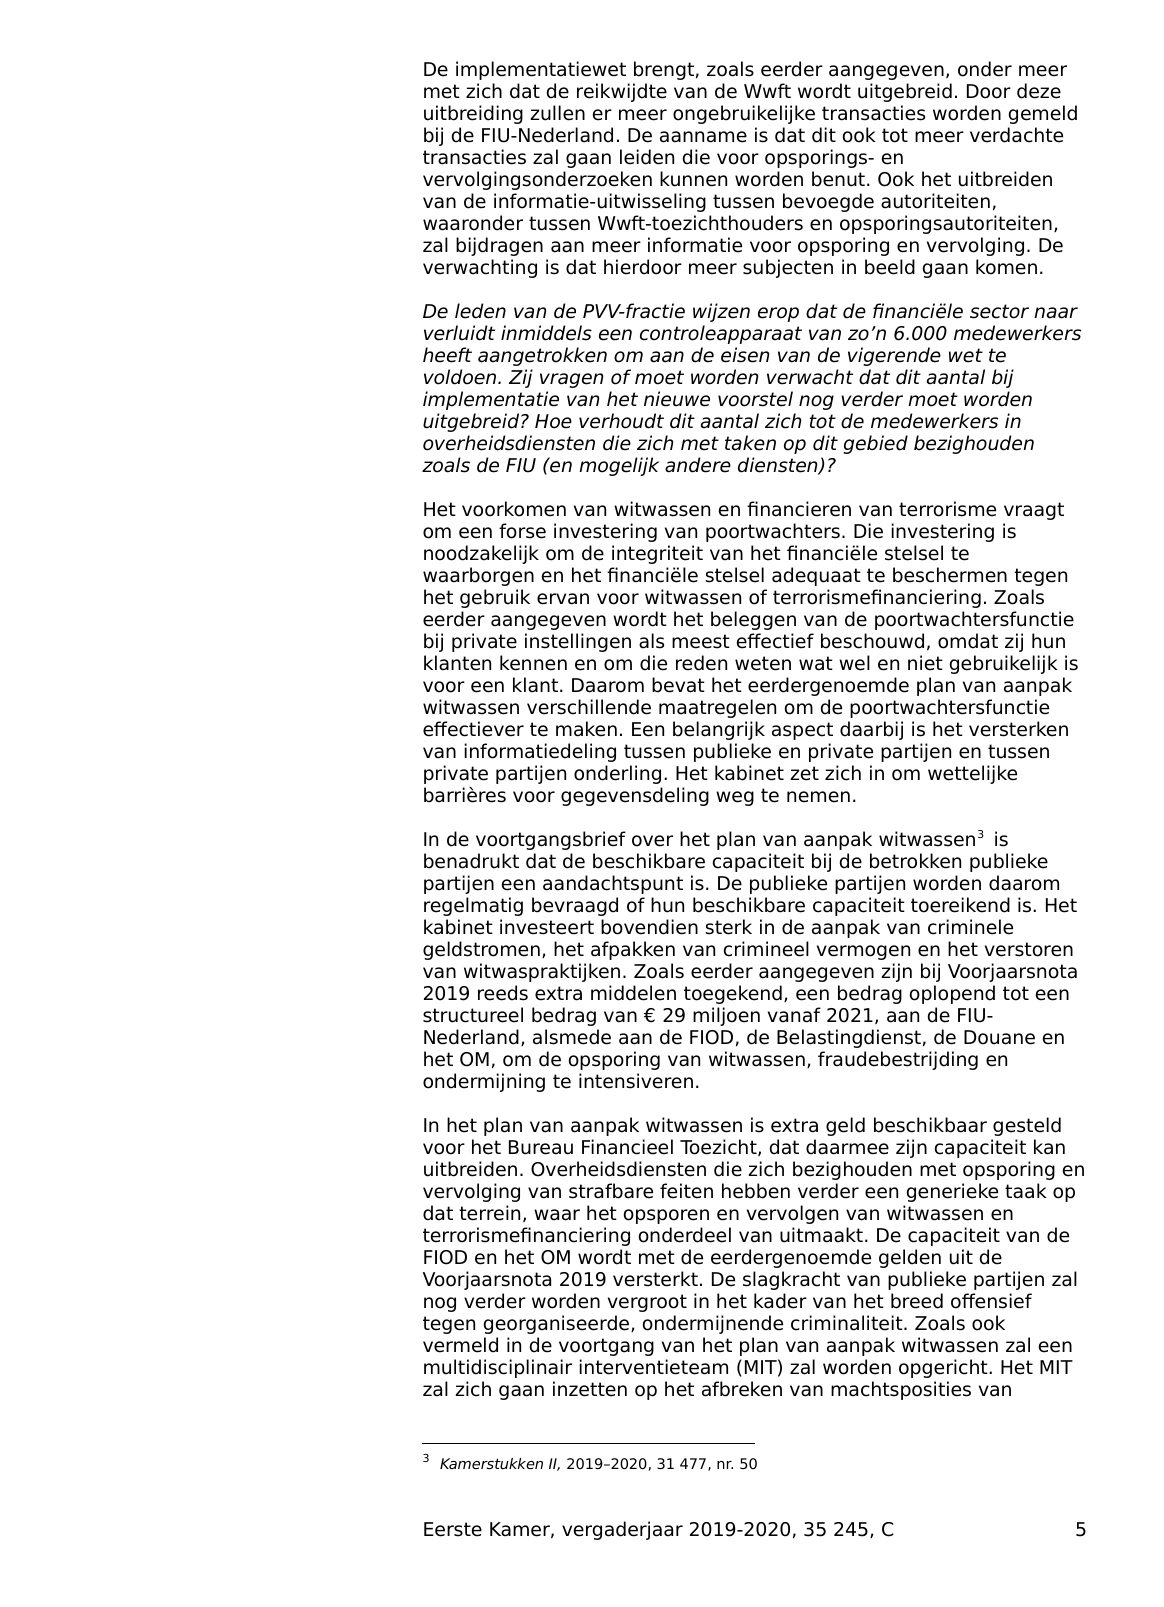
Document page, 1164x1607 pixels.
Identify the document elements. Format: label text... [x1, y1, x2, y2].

text De leden van de PVV-fractie wijzen erop dat de financiële sector naar verluidt inmiddels een controleapparaat van zo’n 6.000 medewerkers heeft aangetrokken om aan de eisen van de vigerende wet te voldoen. Zij vragen of moet worden verwacht dat dit aantal bij implementatie van het nieuwe voorstel nog verder moet worden uitgebreid? Hoe verhoudt dit aantal zich tot de medewerkers in overheidsdiensten die zich met taken op dit gebied bezighouden zoals de FIU (en mogelijk andere diensten)? [422, 301, 1087, 477]
text In de voortgangsbrief over het plan van aanpak witwassen is benadrukt dat de beschikbare capaciteit bij de betrokken publieke partijen een aandachtspunt is. De publieke partijen worden daarom regelmatig bevraagd of hun beschikbare capaciteit toereikend is. Het kabinet investeert bovendien sterk in de aanpak van criminele geldstromen, het afpakken van crimineel vermogen en het verstoren van witwaspraktijken. Zoals eerder aangegeven zijn bij Voorjaarsnota 2019 reeds extra middelen toegekend, een bedrag oplopend tot een structureel bedrag van € 29 miljoen vanaf 2021, aan de FIU-Nederland, alsmede aan de FIOD, de Belastingdienst, de Douane en het OM, om de opsporing van witwassen, fraudebestrijding en ondermijning te intensiveren. [422, 829, 1087, 1093]
text Kamerstukken II, 2019–2020, 31 477, nr. 50 [422, 1452, 1087, 1474]
text De implementatiewet brengt, zoals eerder aangegeven, onder meer met zich dat de reikwijdte van de Wwft wordt uitgebreid. Door deze uitbreiding zullen er meer ongebruikelijke transacties worden gemeld bij de FIU-Nederland. De aanname is dat dit ook tot meer verdachte transacties zal gaan leiden die voor opsporings- en vervolgingsonderzoeken kunnen worden benut. Ook het uitbreiden van de informatie-uitwisseling tussen bevoegde autoriteiten, waaronder tussen Wwft-toezichthouders en opsporingsautoriteiten, zal bijdragen aan meer informatie voor opsporing en vervolging. De verwachting is dat hierdoor meer subjecten in beeld gaan komen. [422, 59, 1087, 279]
text Het voorkomen van witwassen en financieren van terrorisme vraagt om een forse investering van poortwachters. Die investering is noodzakelijk om de integriteit van het financiële stelsel te waarborgen en het financiële stelsel adequaat te beschermen tegen het gebruik ervan voor witwassen of terrorismefinanciering. Zoals eerder aangegeven wordt het beleggen van de poortwachtersfunctie bij private instellingen als meest effectief beschouwd, omdat zij hun klanten kennen en om die reden weten wat wel en niet gebruikelijk is voor een klant. Daarom bevat het eerdergenoemde plan van aanpak witwassen verschillende maatregelen om de poortwachtersfunctie effectiever te maken. Een belangrijk aspect daarbij is het versterken van informatiedeling tussen publieke en private partijen en tussen private partijen onderling. Het kabinet zet zich in om wettelijke barrières voor gegevensdeling weg te nemen. [422, 499, 1087, 807]
text In het plan van aanpak witwassen is extra geld beschikbaar gesteld voor het Bureau Financieel Toezicht, dat daarmee zijn capaciteit kan uitbreiden. Overheidsdiensten die zich bezighouden met opsporing en vervolging van strafbare feiten hebben verder een generieke taak op dat terrein, waar het opsporen en vervolgen van witwassen en terrorismefinanciering onderdeel van uitmaakt. De capaciteit van de FIOD en het OM wordt met de eerdergenoemde gelden uit de Voorjaarsnota 2019 versterkt. De slagkracht van publieke partijen zal nog verder worden vergroot in het kader van het breed offensief tegen georganiseerde, ondermijnende criminaliteit. Zoals ook vermeld in de voortgang van het plan van aanpak witwassen zal een multidisciplinair interventieteam (MIT) zal worden opgericht. Het MIT zal zich gaan inzetten op het afbreken van machtsposities van [422, 1115, 1087, 1401]
